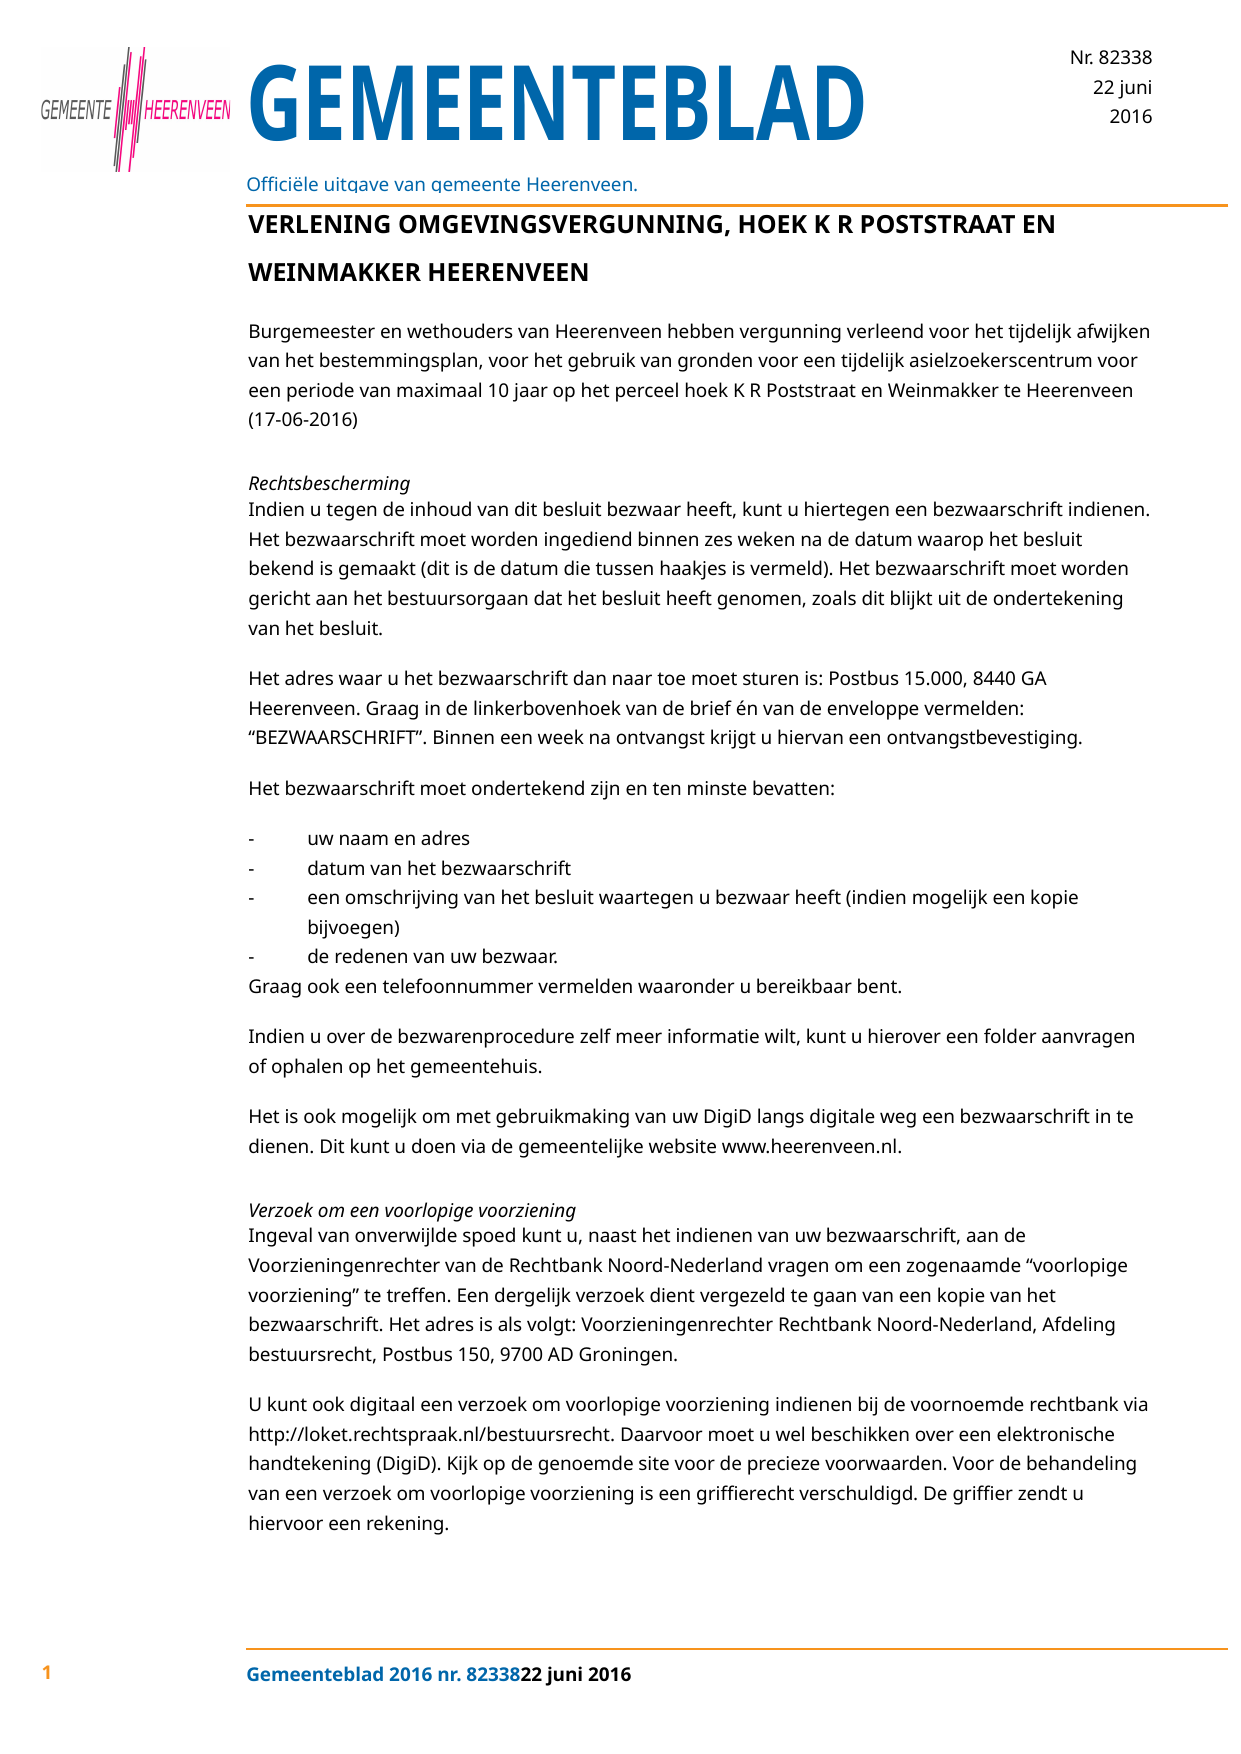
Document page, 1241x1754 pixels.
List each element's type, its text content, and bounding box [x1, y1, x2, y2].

text Indien u tegen de inhoud van dit besluit bezwaar heeft, kunt u hiertegen een bezwaarschrift indienen. Het bezwaarschrift moet worden ingediend binnen zes weken na de datum waarop het besluit bekend is gemaakt (dit is de datum die tussen haakjes is vermeld). Het bezwaarschrift moet worden gericht aan het bestuursorgaan dat het besluit heeft genomen, zoals dit blijkt uit de ondertekening van het besluit. [248, 496, 1152, 640]
text Het bezwaarschrift moet ondertekend zijn en ten minste bevatten: [248, 775, 1152, 800]
text Indien u over de bezwarenprocedure zelf meer informatie wilt, kunt u hierover een folder aanvragen of ophalen op het gemeentehuis. [248, 1023, 1152, 1079]
list datum van het bezwaarschrift [248, 855, 1152, 880]
picture [41, 47, 231, 172]
text Ingeval van onverwijlde spoed kunt u, naast het indienen van uw bezwaarschrift, aan de Voorzieningenrechter van de Rechtbank Noord-Nederland vragen om een zogenaamde “voorlopige voorziening” te treffen. Een dergelijk verzoek dient vergezeld te gaan van een kopie van het bezwaarschrift. Het adres is als volgt: Voorzieningenrechter Rechtbank Noord-Nederland, Afdeling bestuursrecht, Postbus 150, 9700 AD Groningen. [248, 1223, 1152, 1367]
list uw naam en adres [248, 825, 1152, 851]
text Graag ook een telefoonnummer vermelden waaronder u bereikbaar bent. [248, 973, 1152, 999]
list de redenen van uw bezwaar. [248, 943, 1152, 969]
text Het adres waar u het bezwaarschrift dan naar toe moet sturen is: Postbus 15.000, 8440 GA Heerenveen. Graag in de linkerbovenhoek van de brief én van de enveloppe vermelden: “BEZWAARSCHRIFT”. Binnen een week na ontvangst krijgt u hiervan een ontvangstbevestiging. [248, 665, 1152, 750]
text Het is ook mogelijk om met gebruikmaking van uw DigiD langs digitale weg een bezwaarschrift in te dienen. Dit kunt u doen via de gemeentelijke website www.heerenveen.nl. [248, 1103, 1152, 1159]
text Rechtsbescherming [248, 471, 1152, 496]
text VERLENING OMGEVINGSVERGUNNING, HOEK K R POSTSTRAAT EN WEINMAKKER HEERENVEEN [248, 207, 1152, 288]
text Burgemeester en wethouders van Heerenveen hebben vergunning verleend voor het tijdelijk afwijken van het bestemmingsplan, voor het gebruik van gronden voor een tijdelijk asielzoekerscentrum voor een periode van maximaal 10 jaar op het perceel hoek K R Poststraat en Weinmakker te Heerenveen (17-06-2016) [248, 318, 1152, 432]
text U kunt ook digitaal een verzoek om voorlopige voorziening indienen bij de voornoemde rechtbank via http://loket.rechtspraak.nl/bestuursrecht. Daarvoor moet u wel beschikken over een elektronische handtekening (DigiD). Kijk op de genoemde site voor de precieze voorwaarden. Voor de behandeling van een verzoek om voorlopige voorziening is een griffierecht verschuldigd. De griffier zendt u hiervoor een rekening. [248, 1391, 1152, 1536]
text Verzoek om een voorlopige voorziening [248, 1197, 1152, 1223]
list een omschrijving van het besluit waartegen u bezwaar heeft (indien mogelijk een kopie bijvoegen) [248, 884, 1152, 939]
